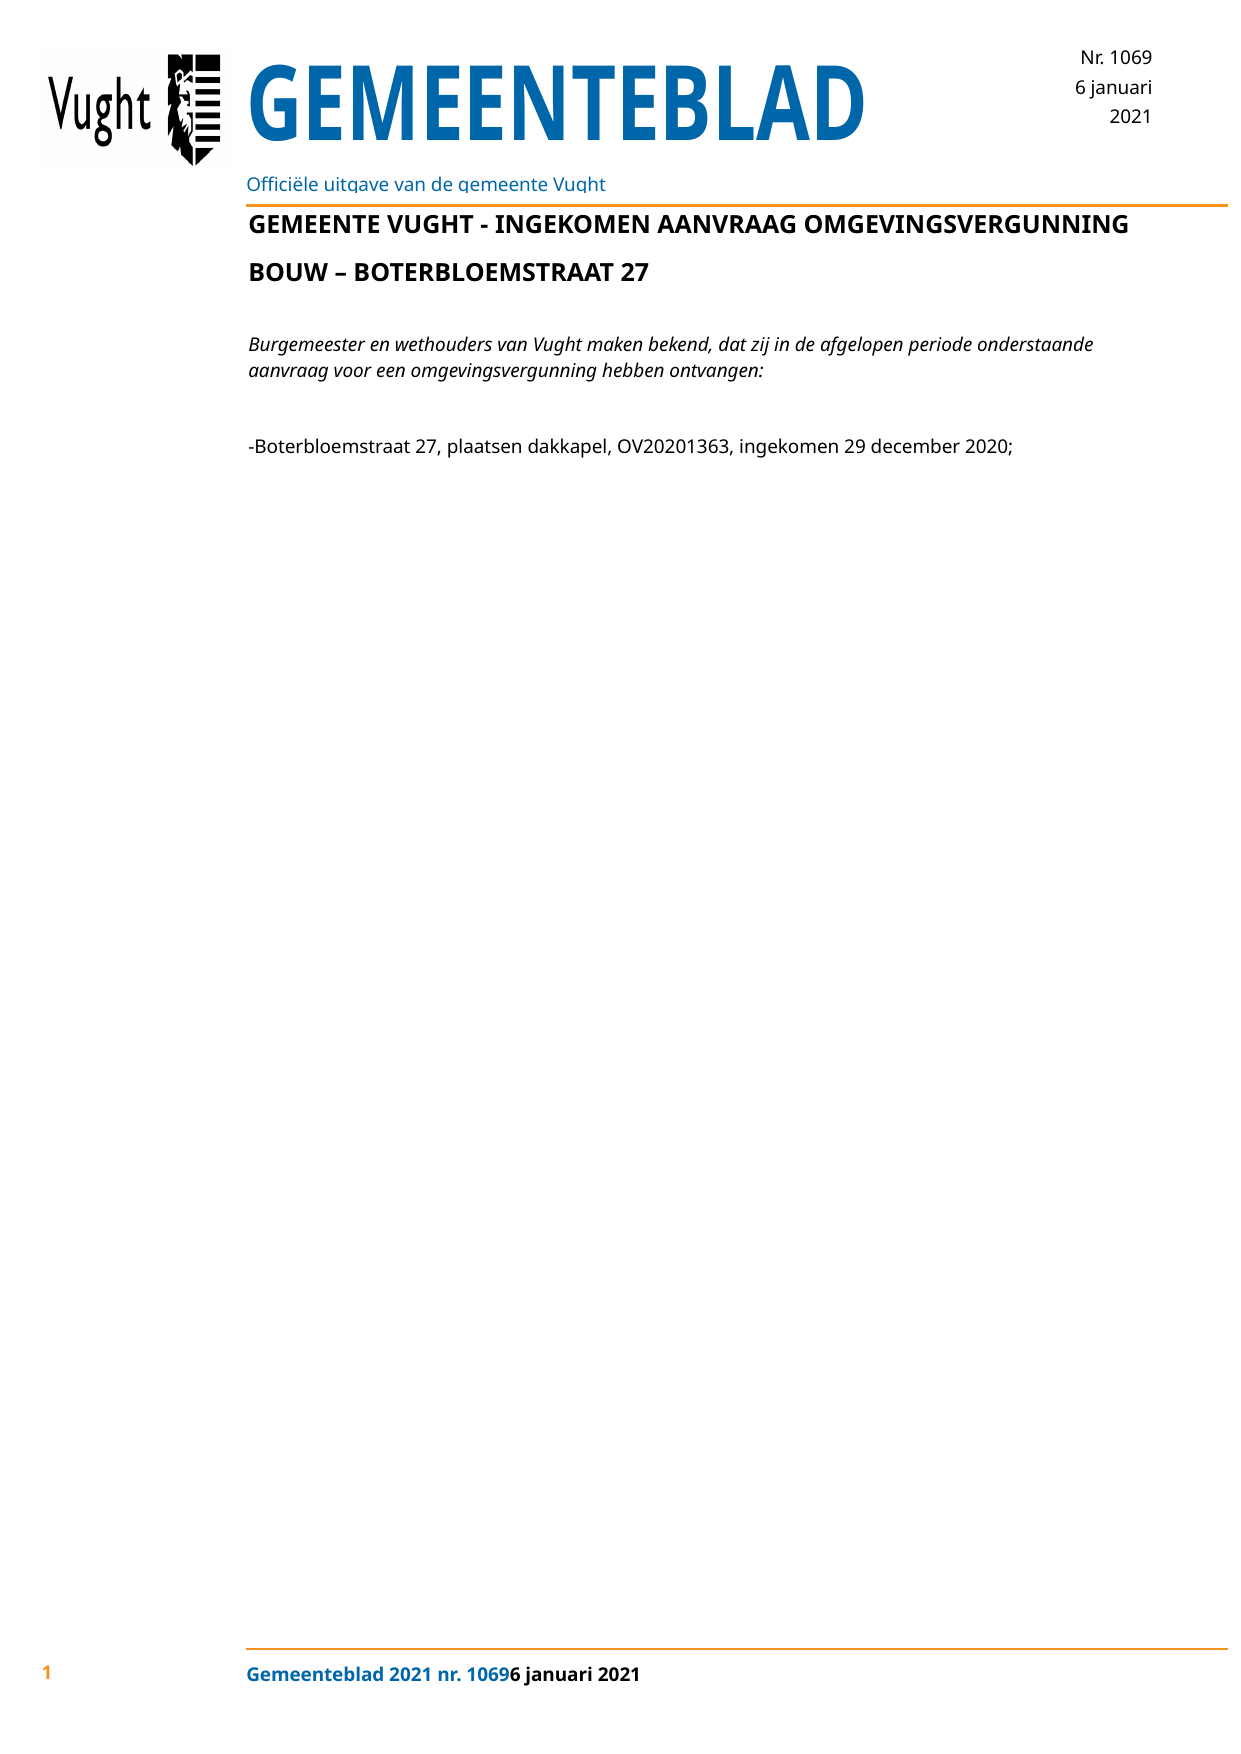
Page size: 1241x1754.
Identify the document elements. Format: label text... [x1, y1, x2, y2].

picture [41, 47, 231, 172]
text GEMEENTE VUGHT - INGEKOMEN AANVRAAG OMGEVINGSVERGUNNING BOUW – BOTERBLOEMSTRAAT 27 [248, 207, 1152, 288]
text Burgemeester en wethouders van Vught maken bekend, dat zij in de afgelopen periode onderstaande aanvraag voor een omgevingsvergunning hebben ontvangen: [248, 331, 1152, 383]
text -Boterbloemstraat 27, plaatsen dakkapel, OV20201363, ingekomen 29 december 2020; [248, 433, 1152, 459]
